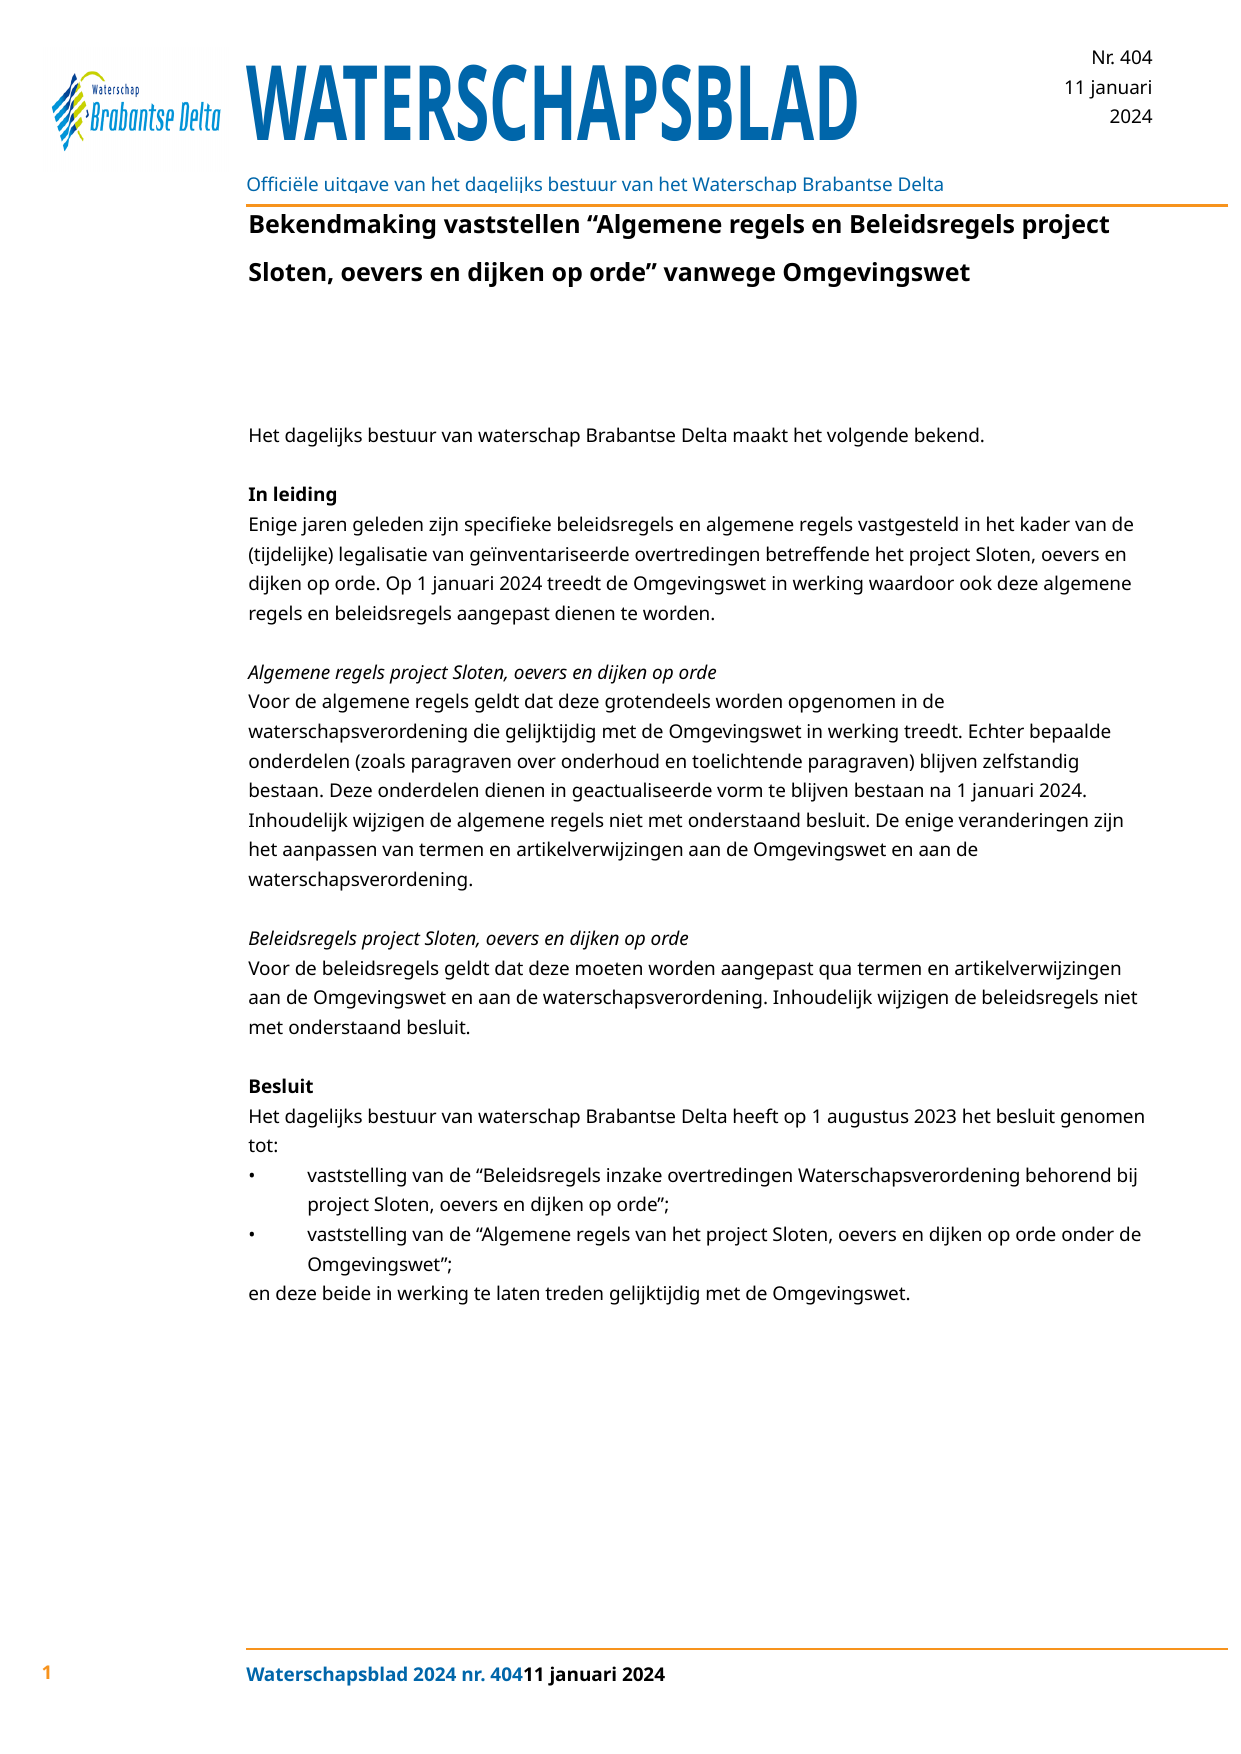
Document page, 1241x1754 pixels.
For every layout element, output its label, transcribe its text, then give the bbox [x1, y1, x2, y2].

text Enige jaren geleden zijn specifieke beleidsregels en algemene regels vastgesteld in het kader van de (tijdelijke) legalisatie van geïnventariseerde overtredingen betreffende het project Sloten, oevers en dijken op orde. Op 1 januari 2024 treedt de Omgevingswet in werking waardoor ook deze algemene regels en beleidsregels aangepast dienen te worden. [248, 511, 1152, 626]
text Beleidsregels project Sloten, oevers en dijken op orde [248, 925, 1152, 951]
text In leiding [248, 482, 1152, 507]
list vaststelling van de “Algemene regels van het project Sloten, oevers en dijken op orde onder de Omgevingswet”; [248, 1221, 1152, 1277]
text Bekendmaking vaststellen “Algemene regels en Beleidsregels project Sloten, oevers en dijken op orde” vanwege Omgevingswet [248, 207, 1152, 288]
text Algemene regels project Sloten, oevers en dijken op orde [248, 659, 1152, 685]
text Voor de algemene regels geldt dat deze grotendeels worden opgenomen in de waterschapsverordening die gelijktijdig met de Omgevingswet in werking treedt. Echter bepaalde onderdelen (zoals paragraven over onderhoud en toelichtende paragraven) blijven zelfstandig bestaan. Deze onderdelen dienen in geactualiseerde vorm te blijven bestaan na 1 januari 2024. Inhoudelijk wijzigen de algemene regels niet met onderstaand besluit. De enige veranderingen zijn het aanpassen van termen en artikelverwijzingen aan de Omgevingswet en aan de waterschapsverordening. [248, 689, 1152, 892]
text Voor de beleidsregels geldt dat deze moeten worden aangepast qua termen en artikelverwijzingen aan de Omgevingswet en aan de waterschapsverordening. Inhoudelijk wijzigen de beleidsregels niet met onderstaand besluit. [248, 955, 1152, 1040]
text Het dagelijks bestuur van waterschap Brabantse Delta maakt het volgende bekend. [248, 422, 1152, 448]
picture [41, 47, 231, 172]
text en deze beide in werking te laten treden gelijktijdig met de Omgevingswet. [248, 1280, 1152, 1306]
text Besluit [248, 1073, 1152, 1099]
list vaststelling van de “Beleidsregels inzake overtredingen Waterschapsverordening behorend bij project Sloten, oevers en dijken op orde”; [248, 1162, 1152, 1217]
text Het dagelijks bestuur van waterschap Brabantse Delta heeft op 1 augustus 2023 het besluit genomen tot: [248, 1103, 1152, 1158]
